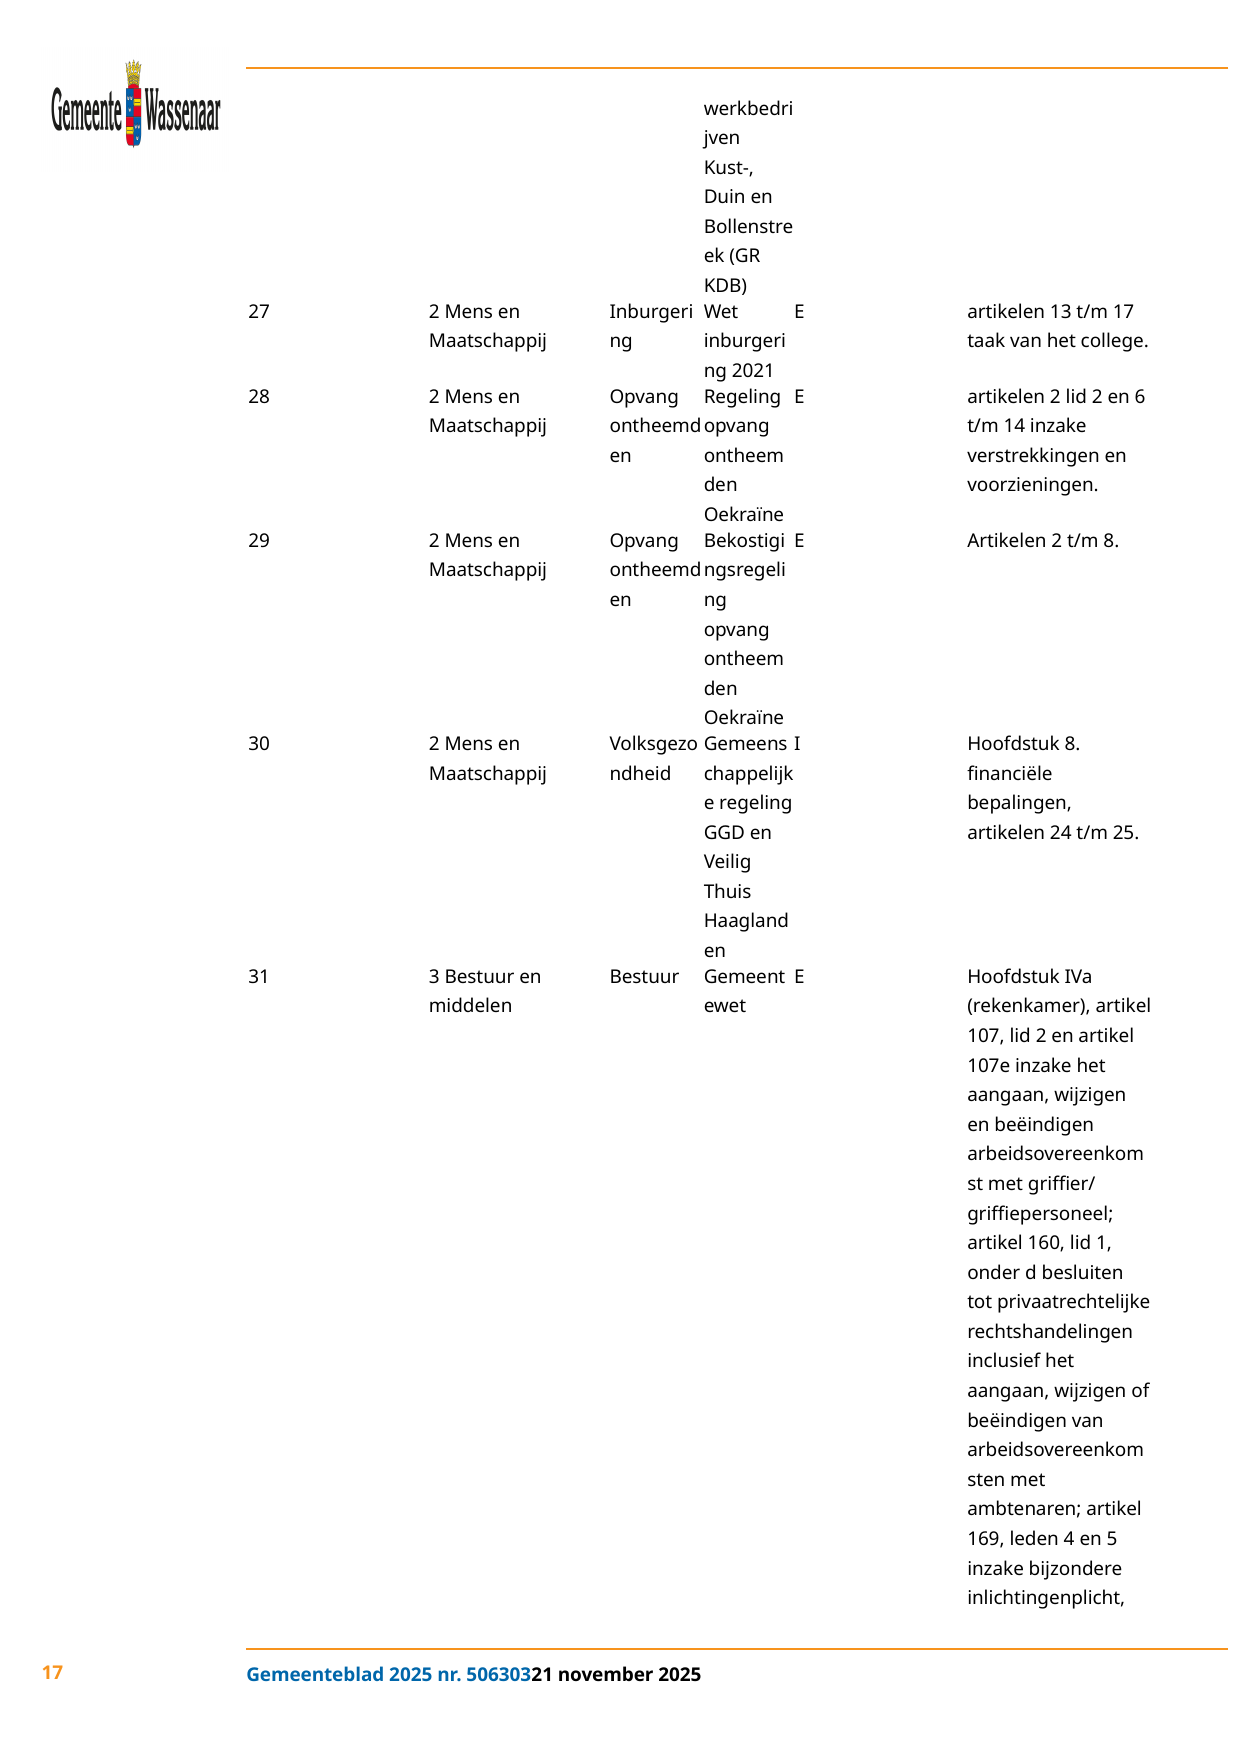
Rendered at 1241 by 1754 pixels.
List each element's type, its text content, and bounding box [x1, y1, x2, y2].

table_cell E [794, 527, 967, 730]
table_cell E [794, 298, 967, 383]
picture [41, 47, 231, 172]
table_cell Opvang ontheemden [609, 383, 703, 527]
table_cell [609, 95, 703, 298]
table_cell Opvang ontheemden [609, 527, 703, 730]
table_cell 2 Mens en Maatschappij [429, 527, 609, 730]
table_cell Bestuur [609, 963, 703, 1610]
table_cell Gemeenschappelijke regeling GGD en Veilig Thuis Haaglanden [704, 730, 794, 963]
table_cell 29 [248, 527, 429, 730]
table_cell Artikelen 2 t/m 8. [967, 527, 1152, 730]
table_cell Hoofdstuk 8. financiële bepalingen, artikelen 24 t/m 25. [967, 730, 1152, 963]
table_cell [429, 95, 609, 298]
table_cell Volksgezondheid [609, 730, 703, 963]
table_cell 31 [248, 963, 429, 1610]
table_cell Hoofdstuk IVa (rekenkamer), artikel 107, lid 2 en artikel 107e inzake het aangaan, wijzigen en beëindigen arbeidsovereenkomst met griffier/ griffiepersoneel; artikel 160, lid 1, onder d besluiten tot privaatrechtelijke rechtshandelingen inclusief het aangaan, wijzigen of beëindigen van arbeidsovereenkomsten met ambtenaren; artikel 169, leden 4 en 5 inzake bijzondere inlichtingenplicht, [967, 963, 1152, 1610]
table_cell E [794, 963, 967, 1610]
table_cell werkbedrijven Kust-, Duin en Bollenstreek (GR KDB) [704, 95, 794, 298]
table_cell Wet inburgering 2021 [704, 298, 794, 383]
table_cell I [794, 730, 967, 963]
table_cell 30 [248, 730, 429, 963]
table_cell 28 [248, 383, 429, 527]
table_cell 27 [248, 298, 429, 383]
table_cell Gemeentewet [704, 963, 794, 1610]
table_cell artikelen 2 lid 2 en 6 t/m 14 inzake verstrekkingen en voorzieningen. [967, 383, 1152, 527]
table_cell E [794, 383, 967, 527]
table_cell 2 Mens en Maatschappij [429, 383, 609, 527]
table_cell 2 Mens en Maatschappij [429, 298, 609, 383]
table_cell Inburgering [609, 298, 703, 383]
table_cell Bekostigingsregeling opvang ontheemden Oekraïne [704, 527, 794, 730]
table_cell 3 Bestuur en middelen [429, 963, 609, 1610]
table_cell 2 Mens en Maatschappij [429, 730, 609, 963]
table_cell [248, 95, 429, 298]
table_cell [794, 95, 967, 298]
table_cell [967, 95, 1152, 298]
table_cell artikelen 13 t/m 17 taak van het college. [967, 298, 1152, 383]
table_cell Regeling opvang ontheemden Oekraïne [704, 383, 794, 527]
